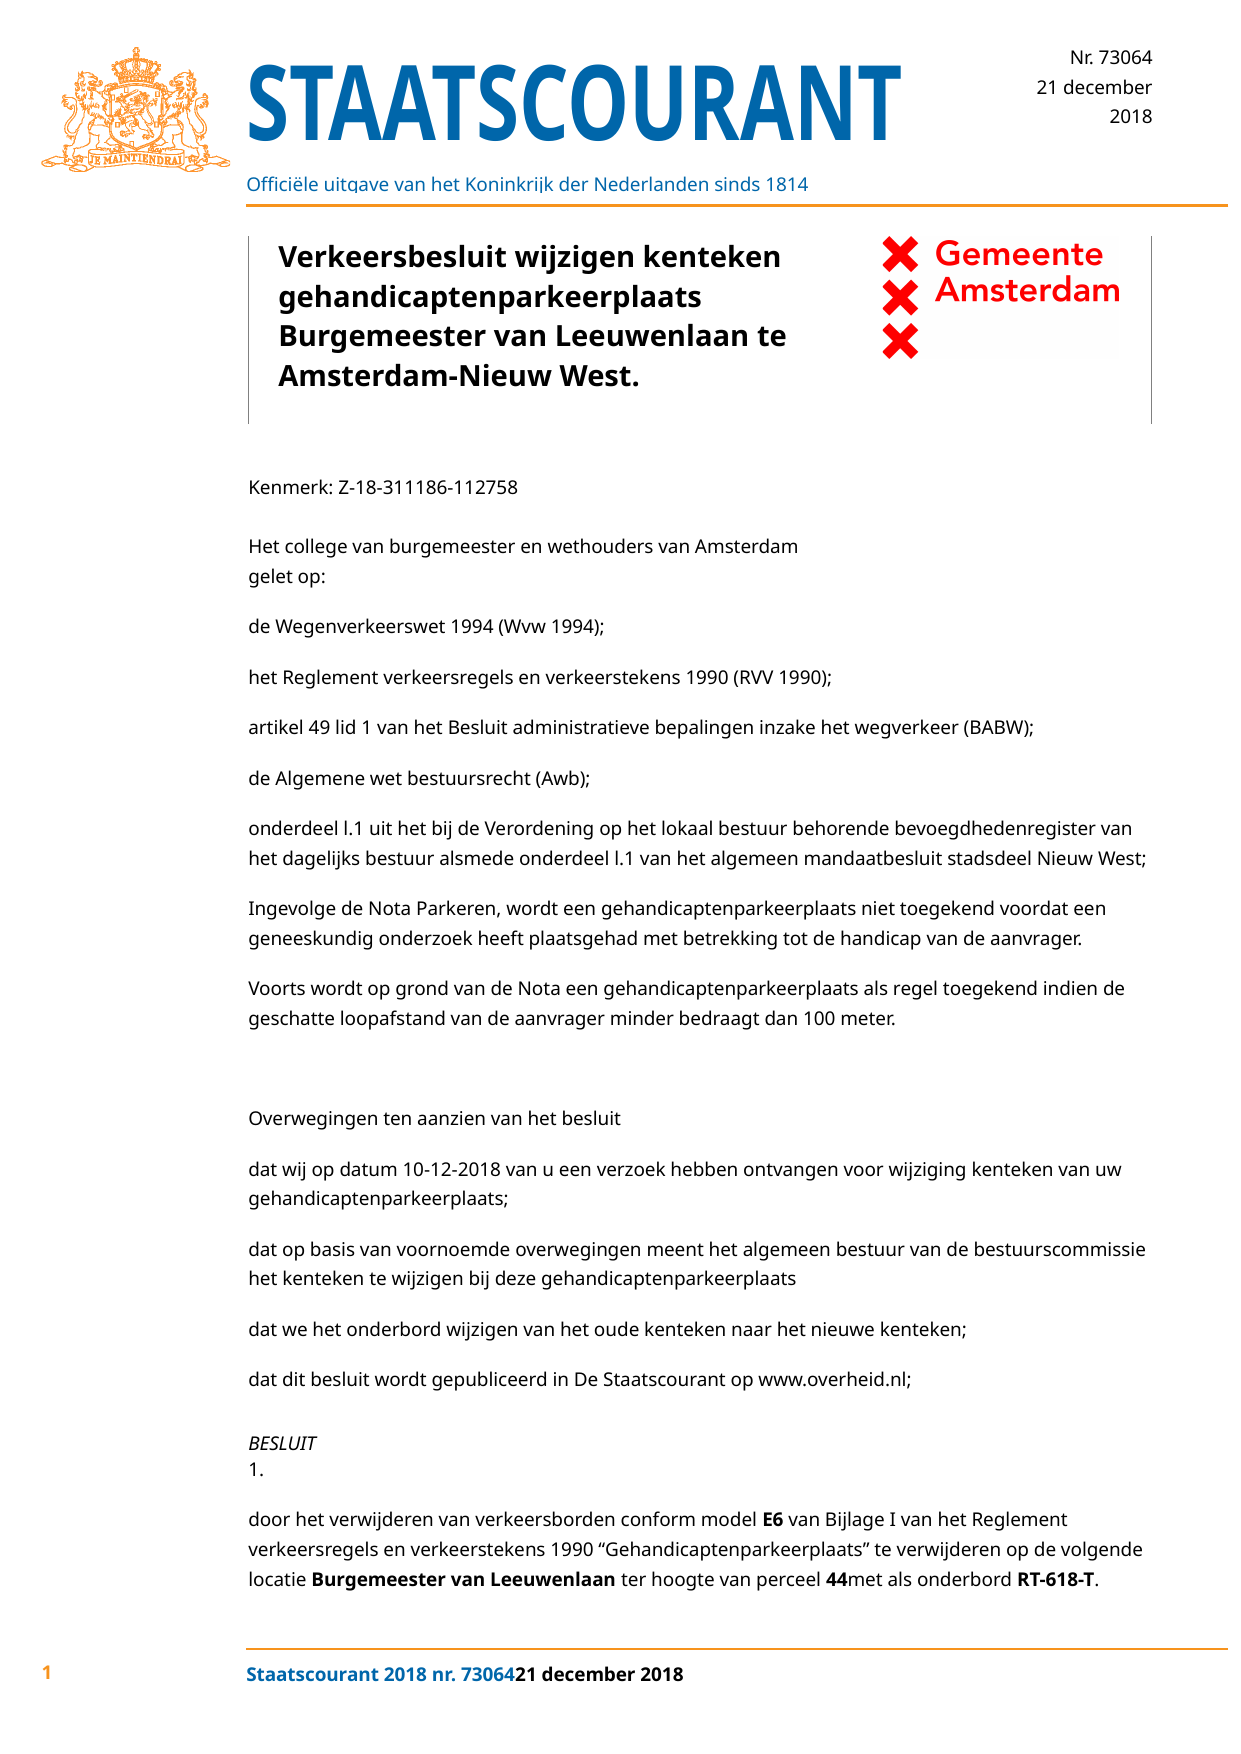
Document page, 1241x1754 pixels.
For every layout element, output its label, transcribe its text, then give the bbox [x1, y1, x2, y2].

text artikel 49 lid 1 van het Besluit administratieve bepalingen inzake het wegverkeer (BABW); [248, 714, 1152, 740]
text de Wegenverkeerswet 1994 (Wvw 1994); [248, 613, 1152, 639]
table_header [850, 236, 1151, 424]
text Voorts wordt op grond van de Nota een gehandicaptenparkeerplaats als regel toegekend indien de geschatte loopafstand van de aanvrager minder bedraagt dan 100 meter. [248, 975, 1152, 1031]
text dat dit besluit wordt gepubliceerd in De Staatscourant op www.overheid.nl; [248, 1366, 1152, 1392]
table_header Verkeersbesluit wijzigen kenteken gehandicaptenparkeerplaats Burgemeester van Leeuwenlaan te Amsterdam-Nieuw West. [249, 236, 850, 424]
text gelet op: [248, 563, 1152, 589]
text Ingevolge de Nota Parkeren, wordt een gehandicaptenparkeerplaats niet toegekend voordat een geneeskundig onderzoek heeft plaatsgehad met betrekking tot de handicap van de aanvrager. [248, 895, 1152, 951]
text 1. [248, 1456, 1152, 1482]
text door het verwijderen van verkeersborden conform model E6 van Bijlage I van het Reglement verkeersregels en verkeerstekens 1990 “Gehandicaptenparkeerplaats” te verwijderen op de volgende locatie Burgemeester van Leeuwenlaan ter hoogte van perceel 44met als onderbord RT-618-T. [248, 1507, 1152, 1591]
text BESLUIT [248, 1430, 1152, 1456]
text de Algemene wet bestuursrecht (Awb); [248, 765, 1152, 791]
text dat we het onderbord wijzigen van het oude kenteken naar het nieuwe kenteken; [248, 1316, 1152, 1342]
text Overwegingen ten aanzien van het besluit [248, 1106, 1152, 1131]
text Het college van burgemeester en wethouders van Amsterdam [248, 533, 1152, 559]
picture [882, 236, 1119, 359]
text dat wij op datum 10-12-2018 van u een verzoek hebben ontvangen voor wijziging kenteken van uw gehandicaptenparkeerplaats; [248, 1156, 1152, 1211]
text het Reglement verkeersregels en verkeerstekens 1990 (RVV 1990); [248, 664, 1152, 690]
text Kenmerk: Z-18-311186-112758 [248, 474, 1152, 500]
text onderdeel l.1 uit het bij de Verordening op het lokaal bestuur behorende bevoegdhedenregister van het dagelijks bestuur alsmede onderdeel l.1 van het algemeen mandaatbesluit stadsdeel Nieuw West; [248, 815, 1152, 871]
picture [41, 47, 231, 172]
text dat op basis van voornoemde overwegingen meent het algemeen bestuur van de bestuurscommissie het kenteken te wijzigen bij deze gehandicaptenparkeerplaats [248, 1236, 1152, 1291]
